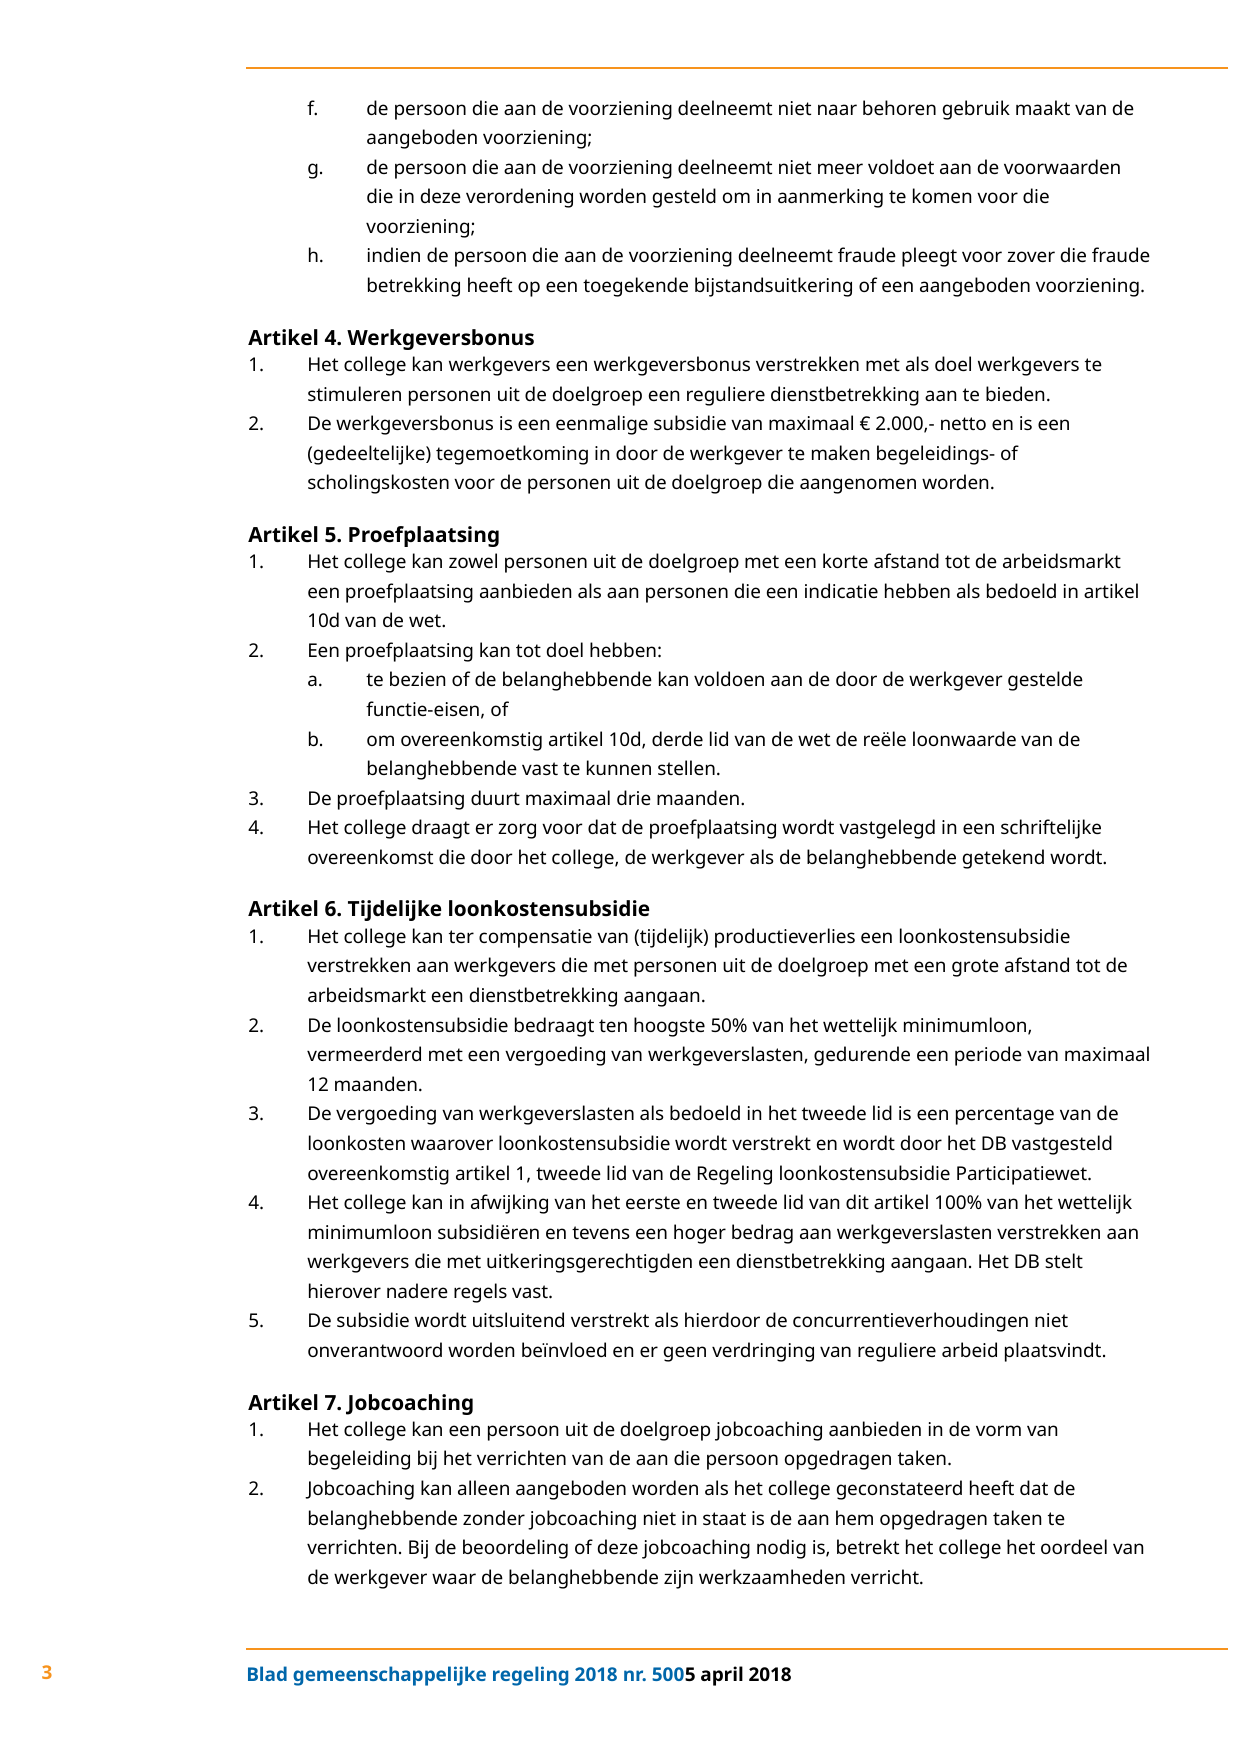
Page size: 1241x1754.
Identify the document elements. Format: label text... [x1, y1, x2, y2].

list Het college kan een persoon uit de doelgroep jobcoaching aanbieden in de vorm van begeleiding bij het verrichten van de aan die persoon opgedragen taken. [248, 1416, 1152, 1471]
list de persoon die aan de voorziening deelneemt niet meer voldoet aan de voorwaarden die in deze verordening worden gesteld om in aanmerking te komen voor die voorziening; [307, 154, 1152, 239]
list Het college kan werkgevers een werkgeversbonus verstrekken met als doel werkgevers te stimuleren personen uit de doelgroep een reguliere dienstbetrekking aan te bieden. [248, 351, 1152, 406]
list de persoon die aan de voorziening deelneemt niet naar behoren gebruik maakt van de aangeboden voorziening; [307, 95, 1152, 150]
list Het college kan in afwijking van het eerste en tweede lid van dit artikel 100% van het wettelijk minimumloon subsidiëren en tevens een hoger bedrag aan werkgeverslasten verstrekken aan werkgevers die met uitkeringsgerechtigden een dienstbetrekking aangaan. Het DB stelt hierover nadere regels vast. [248, 1189, 1152, 1304]
list Jobcoaching kan alleen aangeboden worden als het college geconstateerd heeft dat de belanghebbende zonder jobcoaching niet in staat is de aan hem opgedragen taken te verrichten. Bij de beoordeling of deze jobcoaching nodig is, betrekt het college het oordeel van de werkgever waar de belanghebbende zijn werkzaamheden verricht. [248, 1475, 1152, 1590]
list De loonkostensubsidie bedraagt ten hoogste 50% van het wettelijk minimumloon, vermeerderd met een vergoeding van werkgeverslasten, gedurende een periode van maximaal 12 maanden. [248, 1012, 1152, 1097]
list De subsidie wordt uitsluitend verstrekt als hierdoor de concurrentieverhoudingen niet onverantwoord worden beïnvloed en er geen verdringing van reguliere arbeid plaatsvindt. [248, 1308, 1152, 1363]
list Het college kan ter compensatie van (tijdelijk) productieverlies een loonkostensubsidie verstrekken aan werkgevers die met personen uit de doelgroep met een grote afstand tot de arbeidsmarkt een dienstbetrekking aangaan. [248, 923, 1152, 1008]
list Het college draagt er zorg voor dat de proefplaatsing wordt vastgelegd in een schriftelijke overeenkomst die door het college, de werkgever als de belanghebbende getekend wordt. [248, 814, 1152, 870]
text Artikel 4. Werkgeversbonus [248, 323, 1152, 351]
list Het college kan zowel personen uit de doelgroep met een korte afstand tot de arbeidsmarkt een proefplaatsing aanbieden als aan personen die een indicatie hebben als bedoeld in artikel 10d van de wet. [248, 548, 1152, 633]
text Artikel 6. Tijdelijke loonkostensubsidie [248, 894, 1152, 923]
list De werkgeversbonus is een eenmalige subsidie van maximaal € 2.000,- netto en is een (gedeeltelijke) tegemoetkoming in door de werkgever te maken begeleidings- of scholingskosten voor de personen uit de doelgroep die aangenomen worden. [248, 410, 1152, 495]
text Artikel 5. Proefplaatsing [248, 520, 1152, 548]
list te bezien of de belanghebbende kan voldoen aan de door de werkgever gestelde functie-eisen, of [307, 667, 1152, 722]
list De vergoeding van werkgeverslasten als bedoeld in het tweede lid is een percentage van de loonkosten waarover loonkostensubsidie wordt verstrekt en wordt door het DB vastgesteld overeenkomstig artikel 1, tweede lid van de Regeling loonkostensubsidie Participatiewet. [248, 1101, 1152, 1185]
text Artikel 7. Jobcoaching [248, 1388, 1152, 1416]
list De proefplaatsing duurt maximaal drie maanden. [248, 785, 1152, 811]
list indien de persoon die aan de voorziening deelneemt fraude pleegt voor zover die fraude betrekking heeft op een toegekende bijstandsuitkering of een aangeboden voorziening. [307, 243, 1152, 298]
list Een proefplaatsing kan tot doel hebben: [248, 637, 1152, 663]
picture [41, 47, 231, 172]
list om overeenkomstig artikel 10d, derde lid van de wet de reële loonwaarde van de belanghebbende vast te kunnen stellen. [307, 726, 1152, 781]
